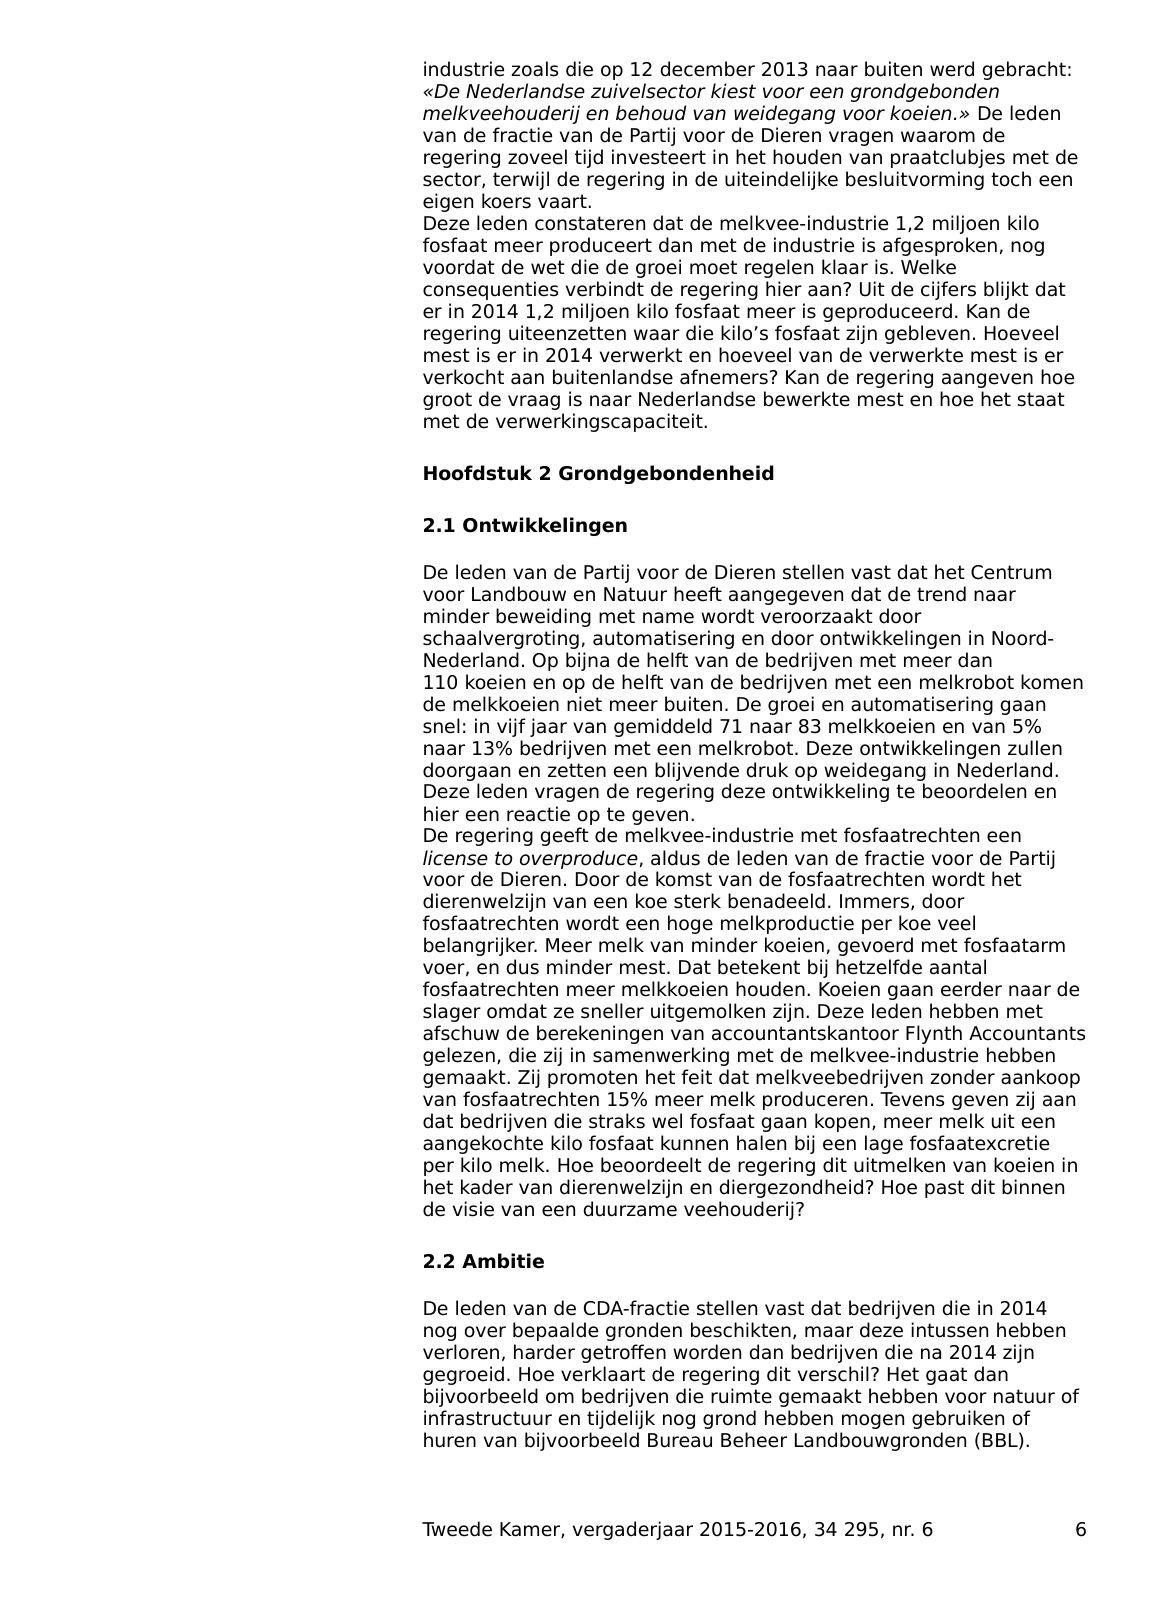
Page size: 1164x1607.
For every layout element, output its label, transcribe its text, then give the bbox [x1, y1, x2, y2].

subtitle 2.2 Ambitie [422, 1251, 1087, 1273]
text De leden van de Partij voor de Dieren stellen vast dat het Centrum voor Landbouw en Natuur heeft aangegeven dat de trend naar minder beweiding met name wordt veroorzaakt door schaalvergroting, automatisering en door ontwikkelingen in Noord-Nederland. Op bijna de helft van de bedrijven met meer dan 110 koeien en op de helft van de bedrijven met een melkrobot komen de melkkoeien niet meer buiten. De groei en automatisering gaan snel: in vijf jaar van gemiddeld 71 naar 83 melkkoeien en van 5% naar 13% bedrijven met een melkrobot. Deze ontwikkelingen zullen doorgaan en zetten een blijvende druk op weidegang in Nederland. Deze leden vragen de regering deze ontwikkeling te beoordelen en hier een reactie op te geven. [422, 562, 1087, 825]
subtitle 2.1 Ontwikkelingen [422, 515, 1087, 537]
subtitle Hoofdstuk 2 Grondgebondenheid [422, 463, 1087, 485]
text industrie zoals die op 12 december 2013 naar buiten werd gebracht: «De Nederlandse zuivelsector kiest voor een grondgebonden melkveehouderij en behoud van weidegang voor koeien.» De leden van de fractie van de Partij voor de Dieren vragen waarom de regering zoveel tijd investeert in het houden van praatclubjes met de sector, terwijl de regering in de uiteindelijke besluitvorming toch een eigen koers vaart. [422, 59, 1087, 213]
text De regering geeft de melkvee-industrie met fosfaatrechten een license to overproduce, aldus de leden van de fractie voor de Partij voor de Dieren. Door de komst van de fosfaatrechten wordt het dierenwelzijn van een koe sterk benadeeld. Immers, door fosfaatrechten wordt een hoge melkproductie per koe veel belangrijker. Meer melk van minder koeien, gevoerd met fosfaatarm voer, en dus minder mest. Dat betekent bij hetzelfde aantal fosfaatrechten meer melkkoeien houden. Koeien gaan eerder naar de slager omdat ze sneller uitgemolken zijn. Deze leden hebben met afschuw de berekeningen van accountantskantoor Flynth Accountants gelezen, die zij in samenwerking met de melkvee-industrie hebben gemaakt. Zij promoten het feit dat melkveebedrijven zonder aankoop van fosfaatrechten 15% meer melk produceren. Tevens geven zij aan dat bedrijven die straks wel fosfaat gaan kopen, meer melk uit een aangekochte kilo fosfaat kunnen halen bij een lage fosfaatexcretie per kilo melk. Hoe beoordeelt de regering dit uitmelken van koeien in het kader van dierenwelzijn en diergezondheid? Hoe past dit binnen de visie van een duurzame veehouderij? [422, 825, 1087, 1221]
text De leden van de CDA-fractie stellen vast dat bedrijven die in 2014 nog over bepaalde gronden beschikten, maar deze intussen hebben verloren, harder getroffen worden dan bedrijven die na 2014 zijn gegroeid. Hoe verklaart de regering dit verschil? Het gaat dan bijvoorbeeld om bedrijven die ruimte gemaakt hebben voor natuur of infrastructuur en tijdelijk nog grond hebben mogen gebruiken of huren van bijvoorbeeld Bureau Beheer Landbouwgronden (BBL). [422, 1298, 1087, 1452]
text Deze leden constateren dat de melkvee-industrie 1,2 miljoen kilo fosfaat meer produceert dan met de industrie is afgesproken, nog voordat de wet die de groei moet regelen klaar is. Welke consequenties verbindt de regering hier aan? Uit de cijfers blijkt dat er in 2014 1,2 miljoen kilo fosfaat meer is geproduceerd. Kan de regering uiteenzetten waar die kilo’s fosfaat zijn gebleven. Hoeveel mest is er in 2014 verwerkt en hoeveel van de verwerkte mest is er verkocht aan buitenlandse afnemers? Kan de regering aangeven hoe groot de vraag is naar Nederlandse bewerkte mest en hoe het staat met de verwerkingscapaciteit. [422, 213, 1087, 433]
